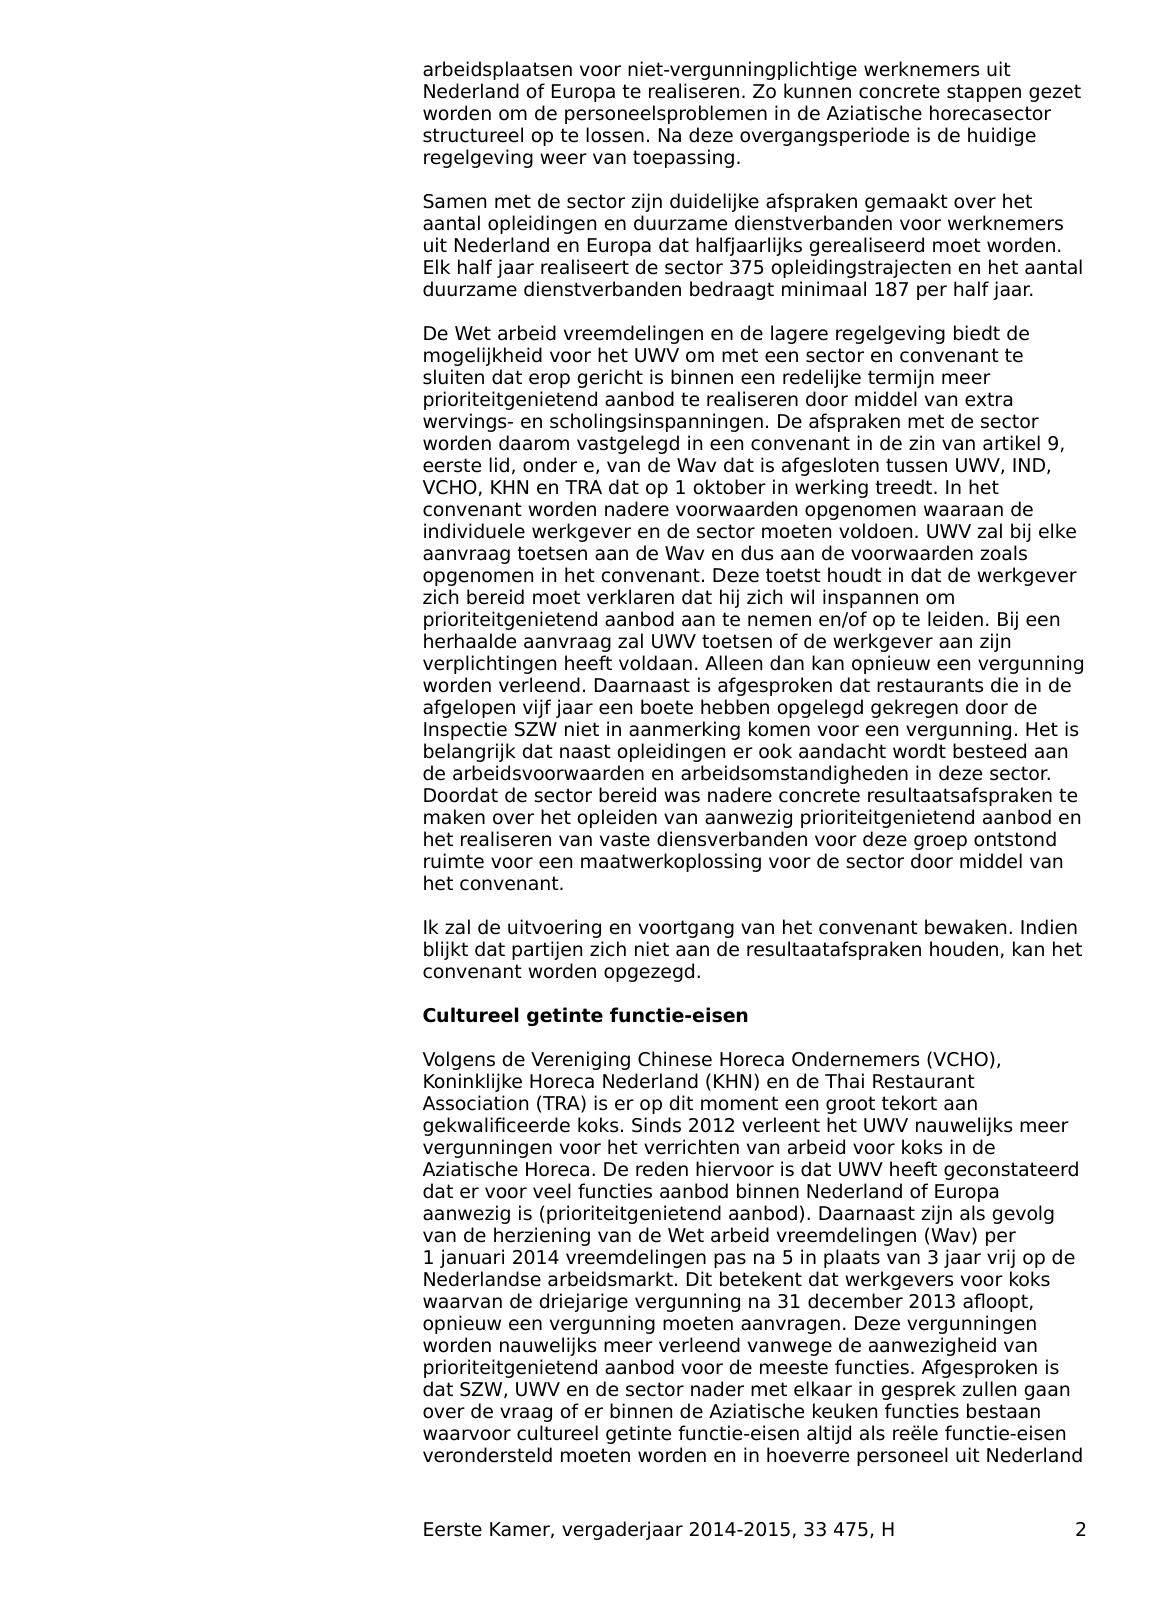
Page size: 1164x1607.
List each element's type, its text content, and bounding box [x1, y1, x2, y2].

text Volgens de Vereniging Chinese Horeca Ondernemers (VCHO), Koninklijke Horeca Nederland (KHN) en de Thai Restaurant Association (TRA) is er op dit moment een groot tekort aan gekwalificeerde koks. Sinds 2012 verleent het UWV nauwelijks meer vergunningen voor het verrichten van arbeid voor koks in de Aziatische Horeca. De reden hiervoor is dat UWV heeft geconstateerd dat er voor veel functies aanbod binnen Nederland of Europa aanwezig is (prioriteitgenietend aanbod). Daarnaast zijn als gevolg van de herziening van de Wet arbeid vreemdelingen (Wav) per 1 januari 2014 vreemdelingen pas na 5 in plaats van 3 jaar vrij op de Nederlandse arbeidsmarkt. Dit betekent dat werkgevers voor koks waarvan de driejarige vergunning na 31 december 2013 afloopt, opnieuw een vergunning moeten aanvragen. Deze vergunningen worden nauwelijks meer verleend vanwege de aanwezigheid van prioriteitgenietend aanbod voor de meeste functies. Afgesproken is dat SZW, UWV en de sector nader met elkaar in gesprek zullen gaan over de vraag of er binnen de Aziatische keuken functies bestaan waarvoor cultureel getinte functie-eisen altijd als reële functie-eisen verondersteld moeten worden en in hoeverre personeel uit Nederland [422, 1049, 1087, 1467]
text Doordat de sector bereid was nadere concrete resultaatsafspraken te maken over het opleiden van aanwezig prioriteitgenietend aanbod en het realiseren van vaste diensverbanden voor deze groep ontstond ruimte voor een maatwerkoplossing voor de sector door middel van het convenant. [422, 785, 1087, 895]
text Ik zal de uitvoering en voortgang van het convenant bewaken. Indien blijkt dat partijen zich niet aan de resultaatafspraken houden, kan het convenant worden opgezegd. [422, 917, 1087, 983]
subtitle Cultureel getinte functie-eisen [422, 1005, 1087, 1027]
text Samen met de sector zijn duidelijke afspraken gemaakt over het aantal opleidingen en duurzame dienstverbanden voor werknemers uit Nederland en Europa dat halfjaarlijks gerealiseerd moet worden. Elk half jaar realiseert de sector 375 opleidingstrajecten en het aantal duurzame dienstverbanden bedraagt minimaal 187 per half jaar. [422, 191, 1087, 301]
text De Wet arbeid vreemdelingen en de lagere regelgeving biedt de mogelijkheid voor het UWV om met een sector en convenant te sluiten dat erop gericht is binnen een redelijke termijn meer prioriteitgenietend aanbod te realiseren door middel van extra wervings- en scholingsinspanningen. De afspraken met de sector worden daarom vastgelegd in een convenant in de zin van artikel 9, eerste lid, onder e, van de Wav dat is afgesloten tussen UWV, IND, VCHO, KHN en TRA dat op 1 oktober in werking treedt. In het convenant worden nadere voorwaarden opgenomen waaraan de individuele werkgever en de sector moeten voldoen. UWV zal bij elke aanvraag toetsen aan de Wav en dus aan de voorwaarden zoals opgenomen in het convenant. Deze toetst houdt in dat de werkgever zich bereid moet verklaren dat hij zich wil inspannen om prioriteitgenietend aanbod aan te nemen en/of op te leiden. Bij een herhaalde aanvraag zal UWV toetsen of de werkgever aan zijn verplichtingen heeft voldaan. Alleen dan kan opnieuw een vergunning worden verleend. Daarnaast is afgesproken dat restaurants die in de afgelopen vijf jaar een boete hebben opgelegd gekregen door de Inspectie SZW niet in aanmerking komen voor een vergunning. Het is belangrijk dat naast opleidingen er ook aandacht wordt besteed aan de arbeidsvoorwaarden en arbeidsomstandigheden in deze sector. [422, 323, 1087, 785]
text arbeidsplaatsen voor niet-vergunningplichtige werknemers uit Nederland of Europa te realiseren. Zo kunnen concrete stappen gezet worden om de personeelsproblemen in de Aziatische horecasector structureel op te lossen. Na deze overgangsperiode is de huidige regelgeving weer van toepassing. [422, 59, 1087, 169]
